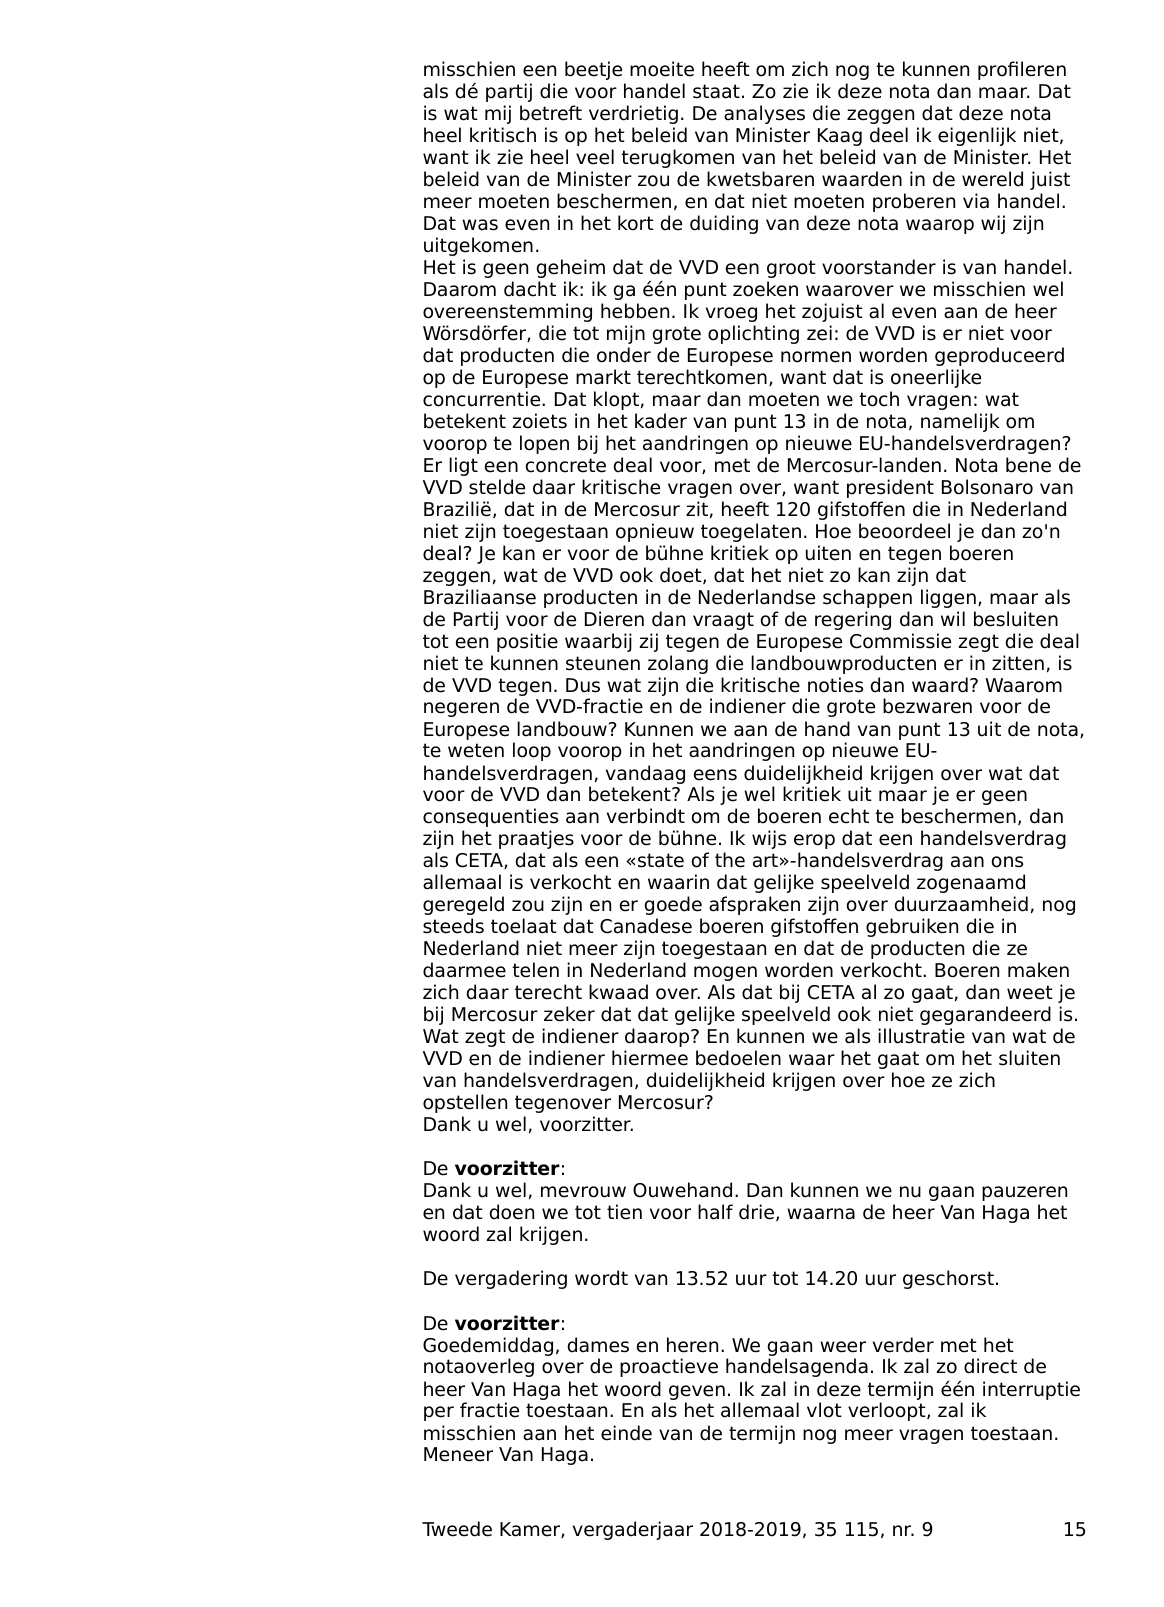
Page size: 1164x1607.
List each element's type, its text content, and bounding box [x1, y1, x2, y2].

text misschien een beetje moeite heeft om zich nog te kunnen profileren als dé partij die voor handel staat. Zo zie ik deze nota dan maar. Dat is wat mij betreft verdrietig. De analyses die zeggen dat deze nota heel kritisch is op het beleid van Minister Kaag deel ik eigenlijk niet, want ik zie heel veel terugkomen van het beleid van de Minister. Het beleid van de Minister zou de kwetsbaren waarden in de wereld juist meer moeten beschermen, en dat niet moeten proberen via handel. Dat was even in het kort de duiding van deze nota waarop wij zijn uitgekomen. [422, 59, 1087, 257]
text De voorzitter: [422, 1312, 1087, 1334]
text Goedemiddag, dames en heren. We gaan weer verder met het notaoverleg over de proactieve handelsagenda. Ik zal zo direct de heer Van Haga het woord geven. Ik zal in deze termijn één interruptie per fractie toestaan. En als het allemaal vlot verloopt, zal ik misschien aan het einde van de termijn nog meer vragen toestaan. [422, 1334, 1087, 1444]
text Het is geen geheim dat de VVD een groot voorstander is van handel. Daarom dacht ik: ik ga één punt zoeken waarover we misschien wel overeenstemming hebben. Ik vroeg het zojuist al even aan de heer Wörsdörfer, die tot mijn grote oplichting zei: de VVD is er niet voor dat producten die onder de Europese normen worden geproduceerd op de Europese markt terechtkomen, want dat is oneerlijke concurrentie. Dat klopt, maar dan moeten we toch vragen: wat betekent zoiets in het kader van punt 13 in de nota, namelijk om voorop te lopen bij het aandringen op nieuwe EU-handelsverdragen? Er ligt een concrete deal voor, met de Mercosur-landen. Nota bene de VVD stelde daar kritische vragen over, want president Bolsonaro van Brazilië, dat in de Mercosur zit, heeft 120 gifstoffen die in Nederland niet zijn toegestaan opnieuw toegelaten. Hoe beoordeel je dan zo'n deal? Je kan er voor de bühne kritiek op uiten en tegen boeren zeggen, wat de VVD ook doet, dat het niet zo kan zijn dat Braziliaanse producten in de Nederlandse schappen liggen, maar als de Partij voor de Dieren dan vraagt of de regering dan wil besluiten tot een positie waarbij zij tegen de Europese Commissie zegt die deal niet te kunnen steunen zolang die landbouwproducten er in zitten, is de VVD tegen. Dus wat zijn die kritische noties dan waard? Waarom negeren de VVD-fractie en de indiener die grote bezwaren voor de Europese landbouw? Kunnen we aan de hand van punt 13 uit de nota, te weten loop voorop in het aandringen op nieuwe EU-handelsverdragen, vandaag eens duidelijkheid krijgen over wat dat voor de VVD dan betekent? Als je wel kritiek uit maar je er geen consequenties aan verbindt om de boeren echt te beschermen, dan zijn het praatjes voor de bühne. Ik wijs erop dat een handelsverdrag als CETA, dat als een «state of the art»-handelsverdrag aan ons allemaal is verkocht en waarin dat gelijke speelveld zogenaamd geregeld zou zijn en er goede afspraken zijn over duurzaamheid, nog steeds toelaat dat Canadese boeren gifstoffen gebruiken die in Nederland niet meer zijn toegestaan en dat de producten die ze daarmee telen in Nederland mogen worden verkocht. Boeren maken zich daar terecht kwaad over. Als dat bij CETA al zo gaat, dan weet je bij Mercosur zeker dat dat gelijke speelveld ook niet gegarandeerd is. Wat zegt de indiener daarop? En kunnen we als illustratie van wat de VVD en de indiener hiermee bedoelen waar het gaat om het sluiten van handelsverdragen, duidelijkheid krijgen over hoe ze zich opstellen tegenover Mercosur? [422, 257, 1087, 1114]
text Meneer Van Haga. [422, 1444, 1087, 1466]
text Dank u wel, voorzitter. [422, 1114, 1087, 1136]
text De voorzitter: [422, 1158, 1087, 1180]
text Dank u wel, mevrouw Ouwehand. Dan kunnen we nu gaan pauzeren en dat doen we tot tien voor half drie, waarna de heer Van Haga het woord zal krijgen. [422, 1180, 1087, 1246]
text De vergadering wordt van 13.52 uur tot 14.20 uur geschorst. [422, 1268, 1087, 1290]
